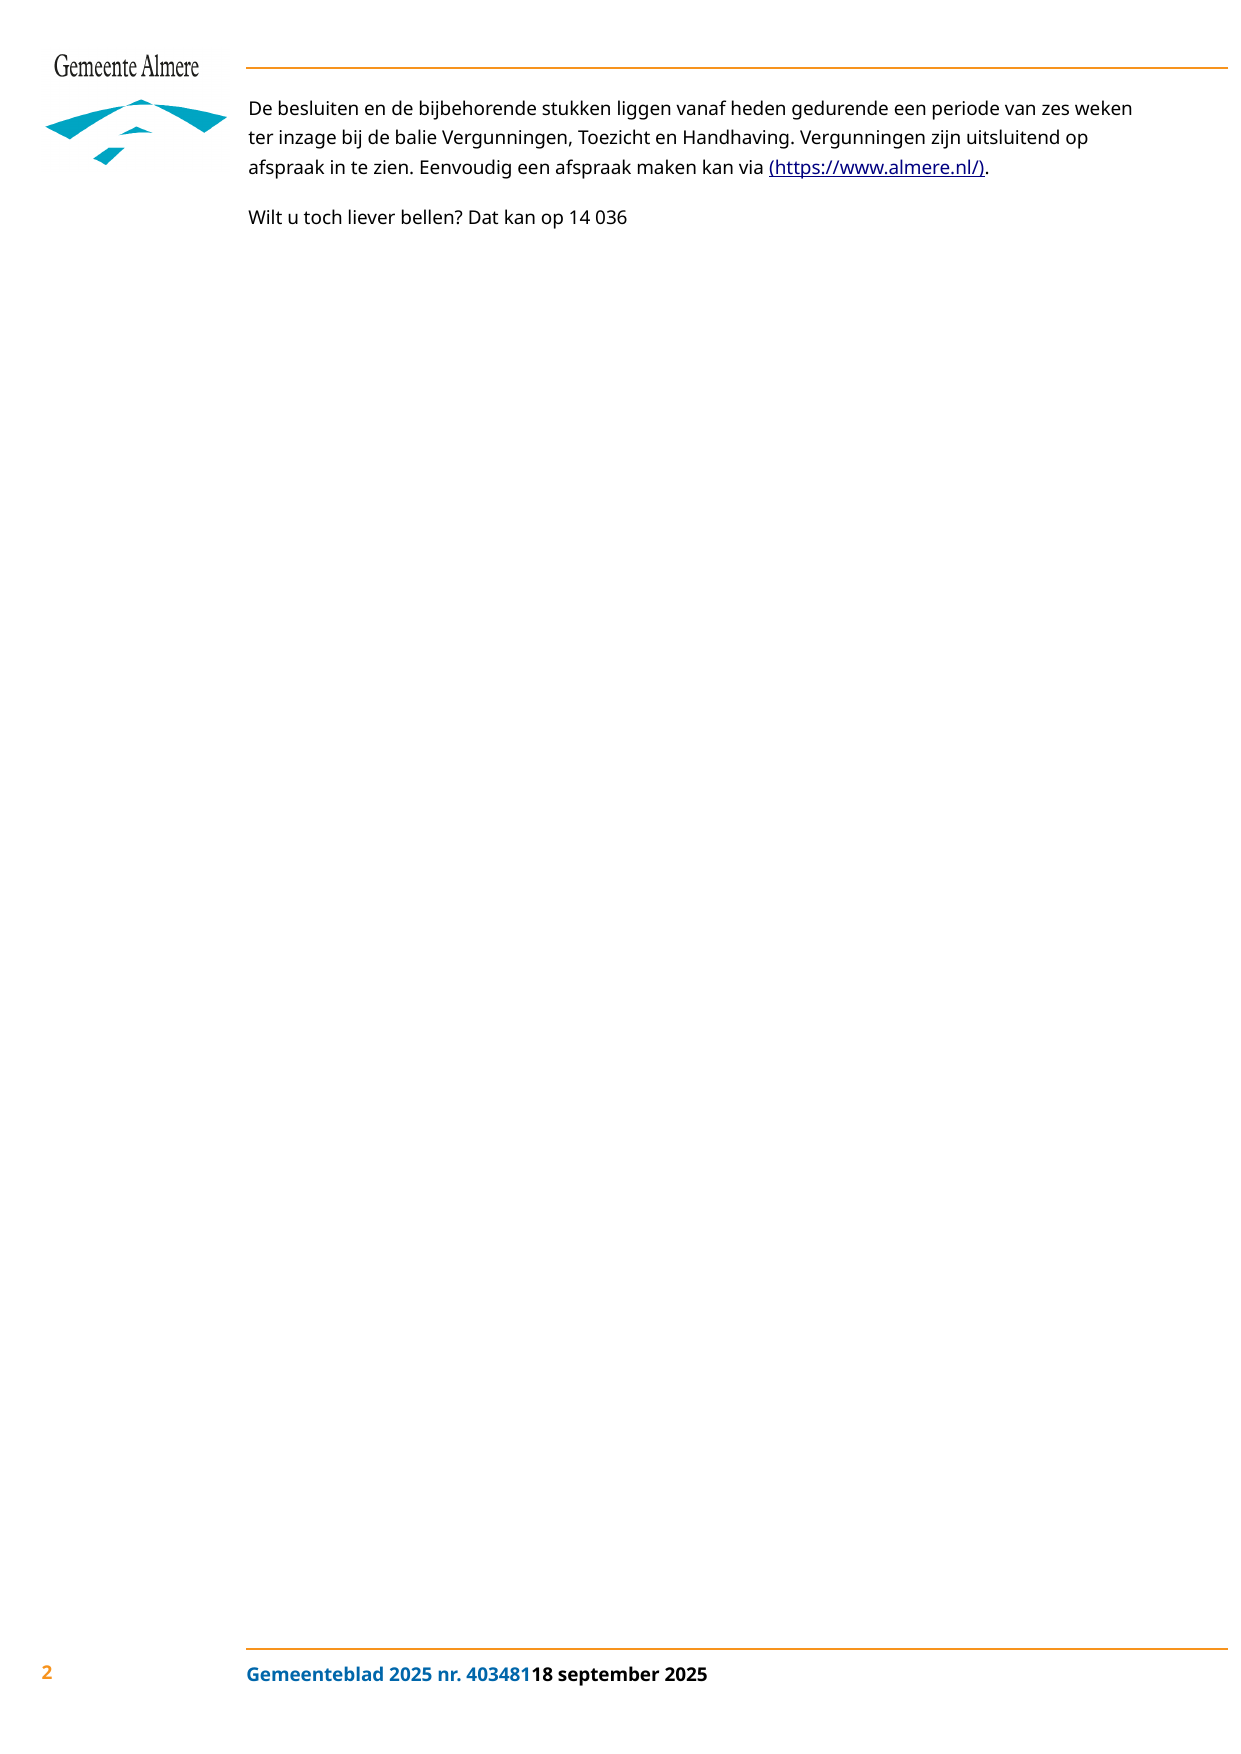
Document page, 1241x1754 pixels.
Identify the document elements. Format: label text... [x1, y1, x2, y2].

text De besluiten en de bijbehorende stukken liggen vanaf heden gedurende een periode van zes weken ter inzage bij de balie Vergunningen, Toezicht en Handhaving. Vergunningen zijn uitsluitend op afspraak in te zien. Eenvoudig een afspraak maken kan via (https://www.almere.nl/). [248, 95, 1152, 180]
text Wilt u toch liever bellen? Dat kan op 14 036 [248, 204, 1152, 230]
picture [41, 47, 231, 172]
